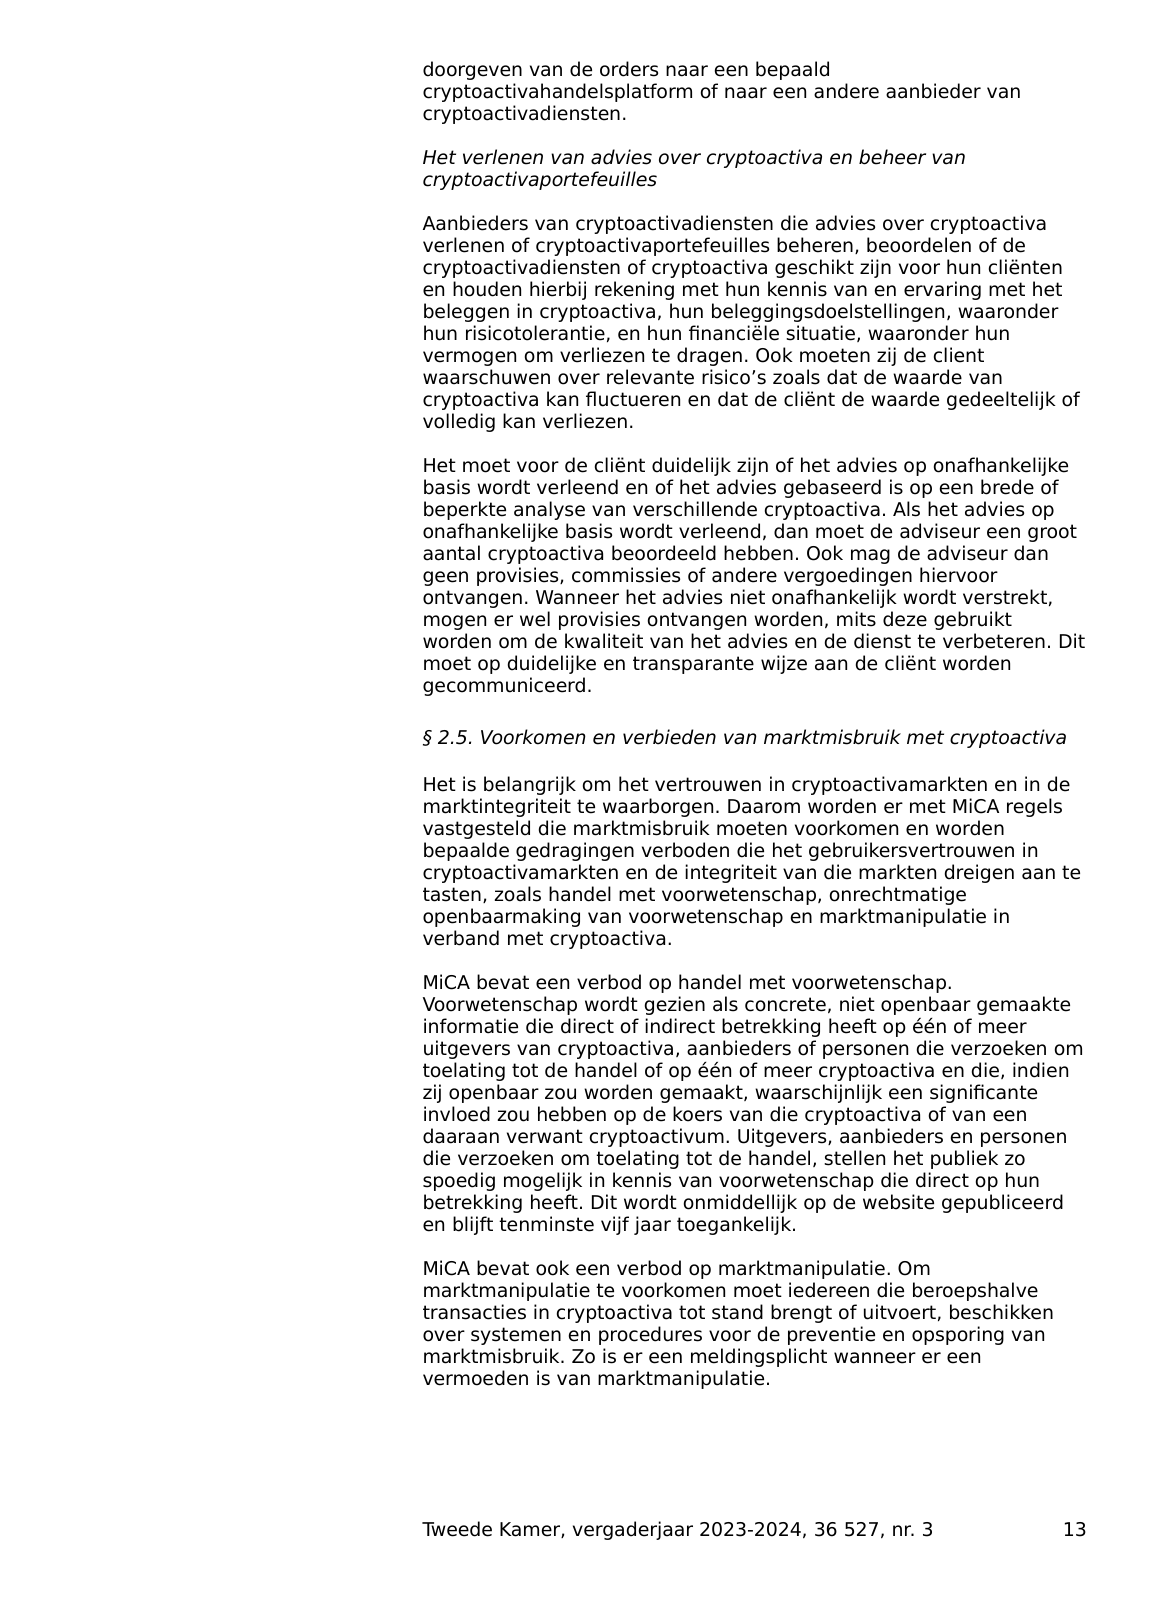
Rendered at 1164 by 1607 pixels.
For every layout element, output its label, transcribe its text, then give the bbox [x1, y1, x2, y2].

text Het is belangrijk om het vertrouwen in cryptoactivamarkten en in de marktintegriteit te waarborgen. Daarom worden er met MiCA regels vastgesteld die marktmisbruik moeten voorkomen en worden bepaalde gedragingen verboden die het gebruikersvertrouwen in cryptoactivamarkten en de integriteit van die markten dreigen aan te tasten, zoals handel met voorwetenschap, onrechtmatige openbaarmaking van voorwetenschap en marktmanipulatie in verband met cryptoactiva. [422, 774, 1087, 950]
text MiCA bevat een verbod op handel met voorwetenschap. Voorwetenschap wordt gezien als concrete, niet openbaar gemaakte informatie die direct of indirect betrekking heeft op één of meer uitgevers van cryptoactiva, aanbieders of personen die verzoeken om toelating tot de handel of op één of meer cryptoactiva en die, indien zij openbaar zou worden gemaakt, waarschijnlijk een significante invloed zou hebben op de koers van die cryptoactiva of van een daaraan verwant cryptoactivum. Uitgevers, aanbieders en personen die verzoeken om toelating tot de handel, stellen het publiek zo spoedig mogelijk in kennis van voorwetenschap die direct op hun betrekking heeft. Dit wordt onmiddellijk op de website gepubliceerd en blijft tenminste vijf jaar toegankelijk. [422, 972, 1087, 1236]
subtitle § 2.5. Voorkomen en verbieden van marktmisbruik met cryptoactiva [422, 727, 1087, 749]
text MiCA bevat ook een verbod op marktmanipulatie. Om marktmanipulatie te voorkomen moet iedereen die beroepshalve transacties in cryptoactiva tot stand brengt of uitvoert, beschikken over systemen en procedures voor de preventie en opsporing van marktmisbruik. Zo is er een meldingsplicht wanneer er een vermoeden is van marktmanipulatie. [422, 1258, 1087, 1390]
text doorgeven van de orders naar een bepaald cryptoactivahandelsplatform of naar een andere aanbieder van cryptoactivadiensten. [422, 59, 1087, 125]
text Aanbieders van cryptoactivadiensten die advies over cryptoactiva verlenen of cryptoactivaportefeuilles beheren, beoordelen of de cryptoactivadiensten of cryptoactiva geschikt zijn voor hun cliënten en houden hierbij rekening met hun kennis van en ervaring met het beleggen in cryptoactiva, hun beleggingsdoelstellingen, waaronder hun risicotolerantie, en hun financiële situatie, waaronder hun vermogen om verliezen te dragen. Ook moeten zij de client waarschuwen over relevante risico’s zoals dat de waarde van cryptoactiva kan fluctueren en dat de cliënt de waarde gedeeltelijk of volledig kan verliezen. [422, 213, 1087, 433]
text Het moet voor de cliënt duidelijk zijn of het advies op onafhankelijke basis wordt verleend en of het advies gebaseerd is op een brede of beperkte analyse van verschillende cryptoactiva. Als het advies op onafhankelijke basis wordt verleend, dan moet de adviseur een groot aantal cryptoactiva beoordeeld hebben. Ook mag de adviseur dan geen provisies, commissies of andere vergoedingen hiervoor ontvangen. Wanneer het advies niet onafhankelijk wordt verstrekt, mogen er wel provisies ontvangen worden, mits deze gebruikt worden om de kwaliteit van het advies en de dienst te verbeteren. Dit moet op duidelijke en transparante wijze aan de cliënt worden gecommuniceerd. [422, 455, 1087, 697]
subtitle Het verlenen van advies over cryptoactiva en beheer van cryptoactivaportefeuilles [422, 147, 1087, 191]
